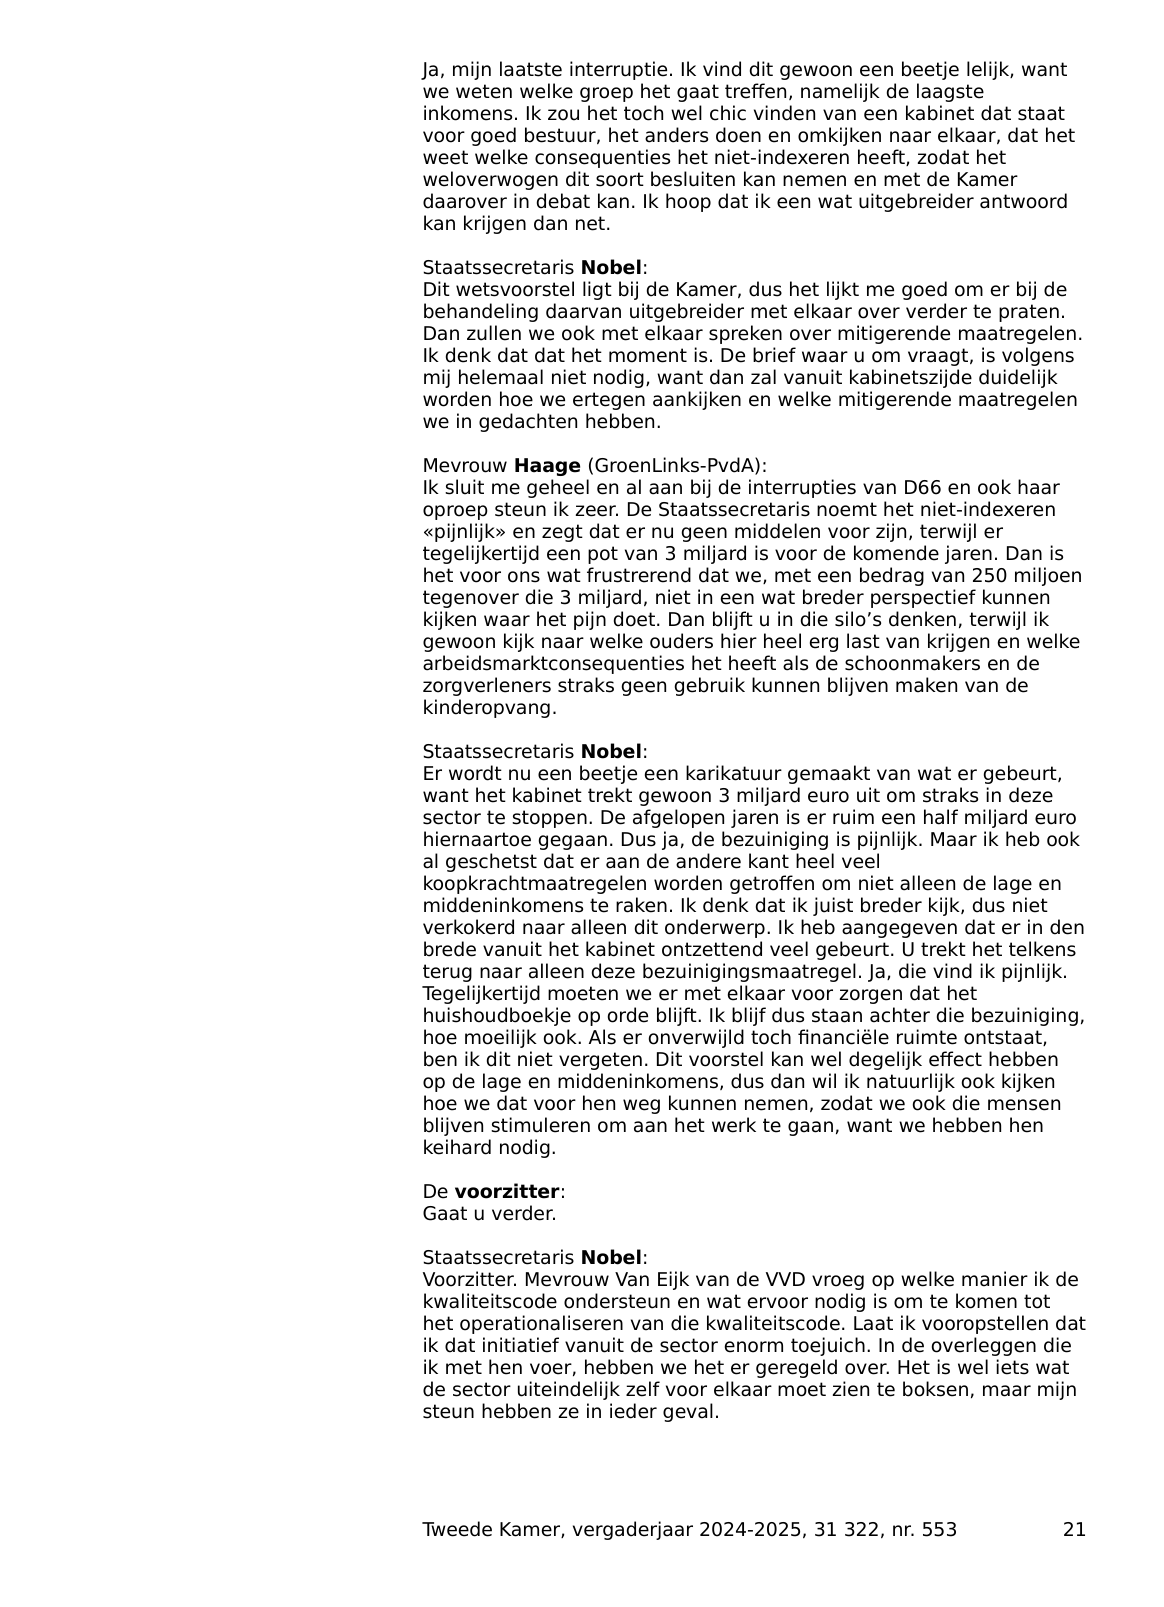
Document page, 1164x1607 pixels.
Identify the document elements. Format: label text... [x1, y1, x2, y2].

text Dit wetsvoorstel ligt bij de Kamer, dus het lijkt me goed om er bij de behandeling daarvan uitgebreider met elkaar over verder te praten. Dan zullen we ook met elkaar spreken over mitigerende maatregelen. Ik denk dat dat het moment is. De brief waar u om vraagt, is volgens mij helemaal niet nodig, want dan zal vanuit kabinetszijde duidelijk worden hoe we ertegen aankijken en welke mitigerende maatregelen we in gedachten hebben. [422, 279, 1087, 433]
text Gaat u verder. [422, 1203, 1087, 1225]
text Mevrouw Haage (GroenLinks-PvdA): [422, 455, 1087, 477]
text Voorzitter. Mevrouw Van Eijk van de VVD vroeg op welke manier ik de kwaliteitscode ondersteun en wat ervoor nodig is om te komen tot het operationaliseren van die kwaliteitscode. Laat ik vooropstellen dat ik dat initiatief vanuit de sector enorm toejuich. In de overleggen die ik met hen voer, hebben we het er geregeld over. Het is wel iets wat de sector uiteindelijk zelf voor elkaar moet zien te boksen, maar mijn steun hebben ze in ieder geval. [422, 1269, 1087, 1423]
text Ja, mijn laatste interruptie. Ik vind dit gewoon een beetje lelijk, want we weten welke groep het gaat treffen, namelijk de laagste inkomens. Ik zou het toch wel chic vinden van een kabinet dat staat voor goed bestuur, het anders doen en omkijken naar elkaar, dat het weet welke consequenties het niet-indexeren heeft, zodat het weloverwogen dit soort besluiten kan nemen en met de Kamer daarover in debat kan. Ik hoop dat ik een wat uitgebreider antwoord kan krijgen dan net. [422, 59, 1087, 235]
text Er wordt nu een beetje een karikatuur gemaakt van wat er gebeurt, want het kabinet trekt gewoon 3 miljard euro uit om straks in deze sector te stoppen. De afgelopen jaren is er ruim een half miljard euro hiernaartoe gegaan. Dus ja, de bezuiniging is pijnlijk. Maar ik heb ook al geschetst dat er aan de andere kant heel veel koopkrachtmaatregelen worden getroffen om niet alleen de lage en middeninkomens te raken. Ik denk dat ik juist breder kijk, dus niet verkokerd naar alleen dit onderwerp. Ik heb aangegeven dat er in den brede vanuit het kabinet ontzettend veel gebeurt. U trekt het telkens terug naar alleen deze bezuinigingsmaatregel. Ja, die vind ik pijnlijk. Tegelijkertijd moeten we er met elkaar voor zorgen dat het huishoudboekje op orde blijft. Ik blijf dus staan achter die bezuiniging, hoe moeilijk ook. Als er onverwijld toch financiële ruimte ontstaat, ben ik dit niet vergeten. Dit voorstel kan wel degelijk effect hebben op de lage en middeninkomens, dus dan wil ik natuurlijk ook kijken hoe we dat voor hen weg kunnen nemen, zodat we ook die mensen blijven stimuleren om aan het werk te gaan, want we hebben hen keihard nodig. [422, 763, 1087, 1159]
text Ik sluit me geheel en al aan bij de interrupties van D66 en ook haar oproep steun ik zeer. De Staatssecretaris noemt het niet-indexeren «pijnlijk» en zegt dat er nu geen middelen voor zijn, terwijl er tegelijkertijd een pot van 3 miljard is voor de komende jaren. Dan is het voor ons wat frustrerend dat we, met een bedrag van 250 miljoen tegenover die 3 miljard, niet in een wat breder perspectief kunnen kijken waar het pijn doet. Dan blijft u in die silo’s denken, terwijl ik gewoon kijk naar welke ouders hier heel erg last van krijgen en welke arbeidsmarktconsequenties het heeft als de schoonmakers en de zorgverleners straks geen gebruik kunnen blijven maken van de kinderopvang. [422, 477, 1087, 719]
text Staatssecretaris Nobel: [422, 257, 1087, 279]
text De voorzitter: [422, 1181, 1087, 1203]
text Staatssecretaris Nobel: [422, 741, 1087, 763]
text Staatssecretaris Nobel: [422, 1247, 1087, 1269]
